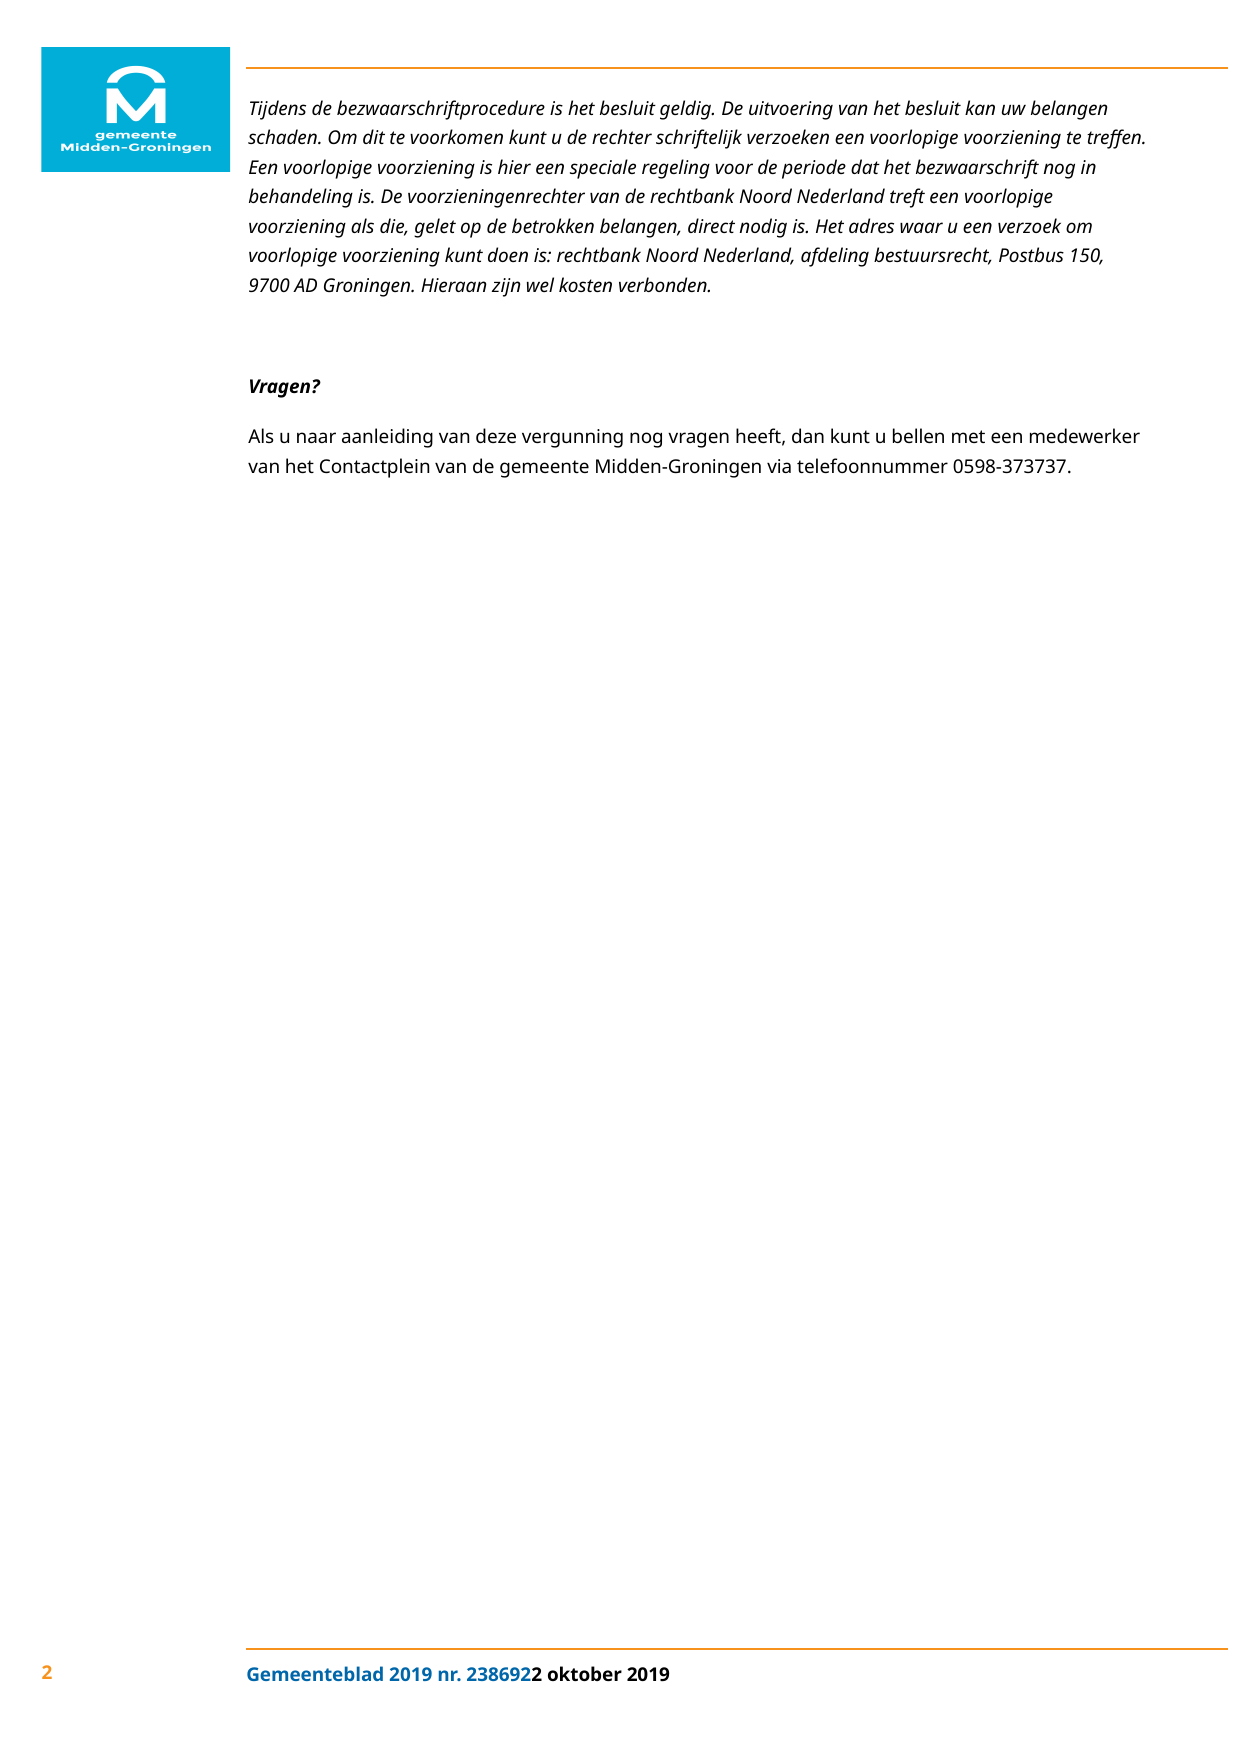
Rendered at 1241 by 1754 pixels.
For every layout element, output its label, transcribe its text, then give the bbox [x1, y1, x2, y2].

text Tijdens de bezwaarschriftprocedure is het besluit geldig. De uitvoering van het besluit kan uw belangen schaden. Om dit te voorkomen kunt u de rechter schriftelijk verzoeken een voorlopige voorziening te treffen. Een voorlopige voorziening is hier een speciale regeling voor de periode dat het bezwaarschrift nog in behandeling is. De voorzieningenrechter van de rechtbank Noord Nederland treft een voorlopige voorziening als die, gelet op de betrokken belangen, direct nodig is. Het adres waar u een verzoek om voorlopige voorziening kunt doen is: rechtbank Noord Nederland, afdeling bestuursrecht, Postbus 150, 9700 AD Groningen. Hieraan zijn wel kosten verbonden. [248, 95, 1152, 298]
picture [108, 66, 164, 82]
picture [184, 146, 190, 153]
text Als u naar aanleiding van deze vergunning nog vragen heeft, dan kunt u bellen met een medewerker van het Contactplein van de gemeente Midden-Groningen via telefoonnummer 0598-373737. [248, 423, 1152, 479]
text Vragen? [248, 373, 1152, 399]
picture [107, 89, 165, 122]
